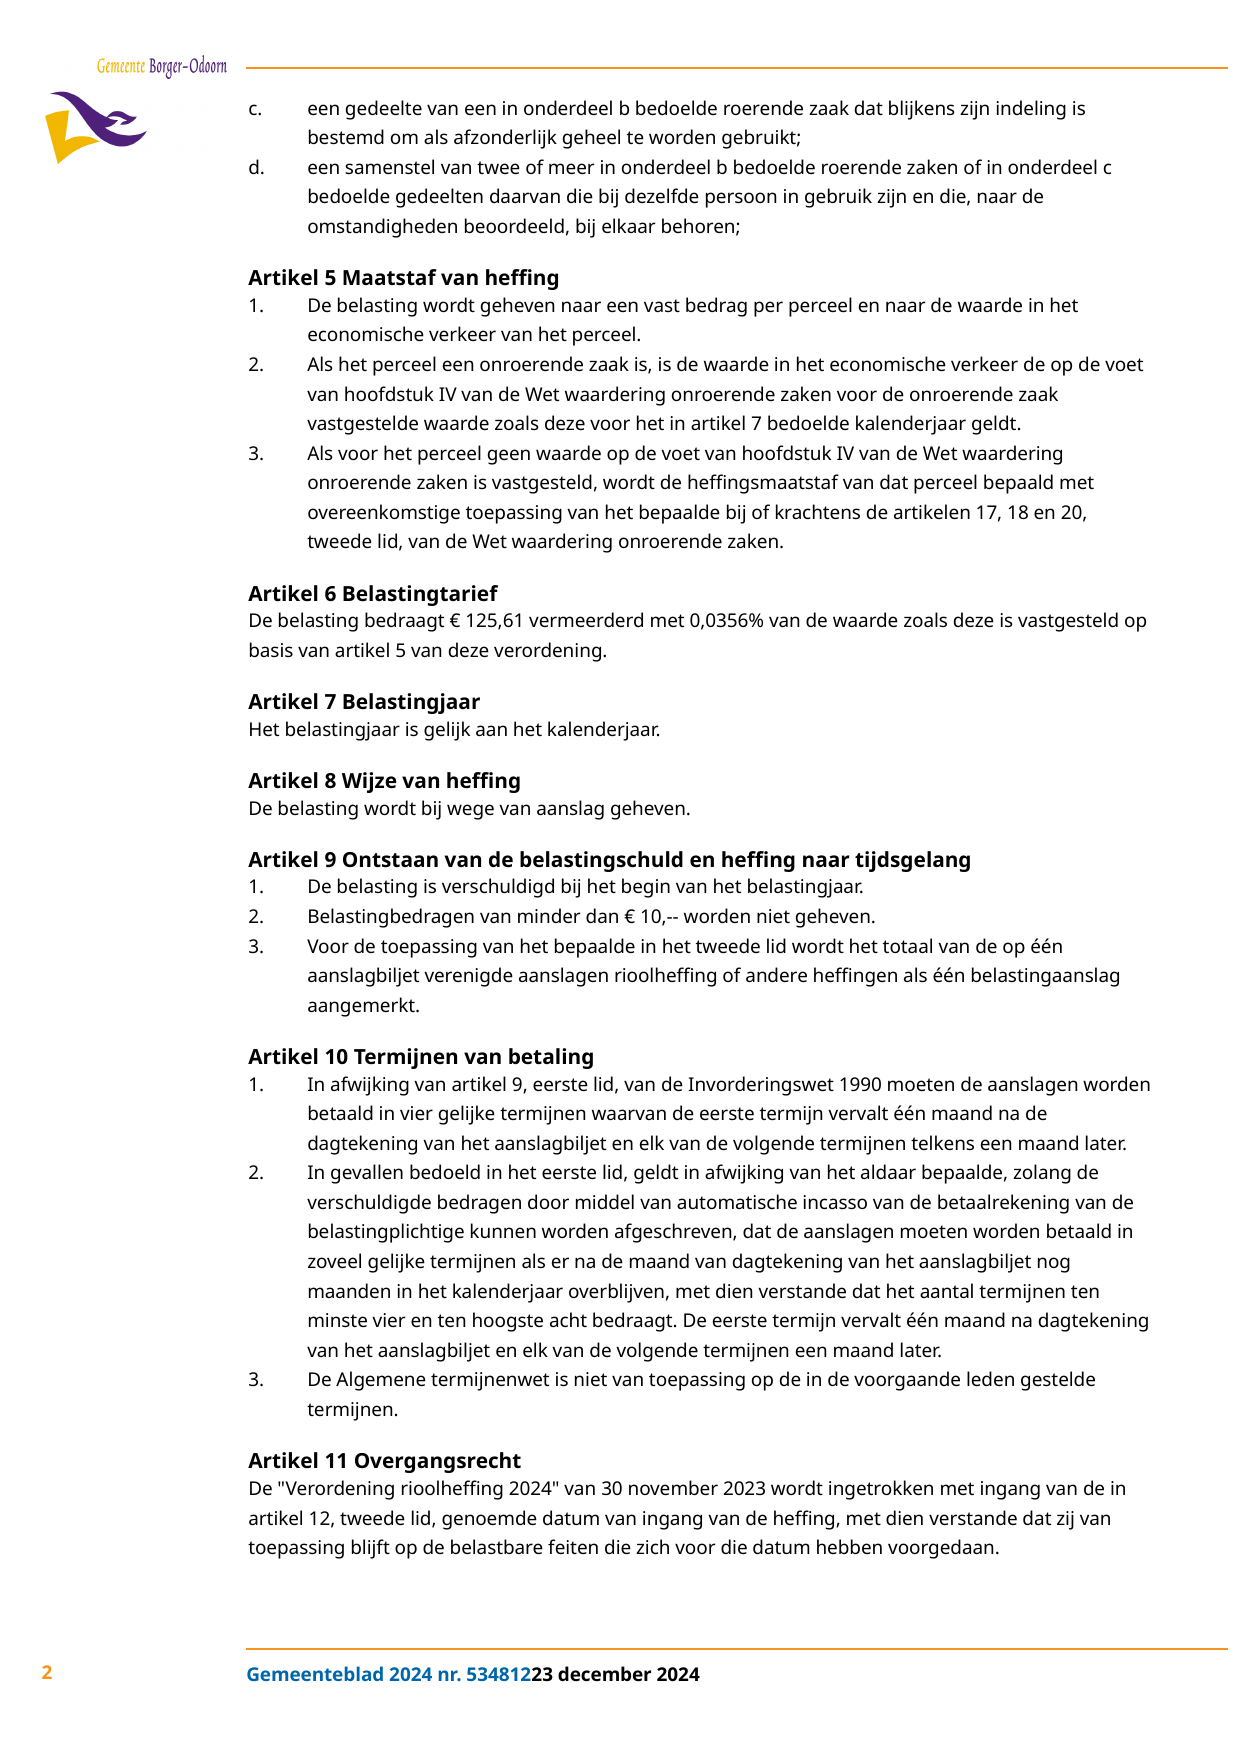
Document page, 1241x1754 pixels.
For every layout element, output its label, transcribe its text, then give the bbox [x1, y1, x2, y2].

list De Algemene termijnenwet is niet van toepassing op de in de voorgaande leden gestelde termijnen. [248, 1367, 1152, 1422]
list Als voor het perceel geen waarde op de voet van hoofdstuk IV van de Wet waardering onroerende zaken is vastgesteld, wordt de heffingsmaatstaf van dat perceel bepaald met overeenkomstige toepassing van het bepaalde bij of krachtens de artikelen 17, 18 en 20, tweede lid, van de Wet waardering onroerende zaken. [248, 440, 1152, 554]
list Belastingbedragen van minder dan € 10,-- worden niet geheven. [248, 903, 1152, 929]
text Artikel 5 Maatstaf van heffing [248, 263, 1152, 292]
picture [41, 47, 231, 172]
text Het belastingjaar is gelijk aan het kalenderjaar. [248, 716, 1152, 742]
list De belasting is verschuldigd bij het begin van het belastingjaar. [248, 874, 1152, 899]
text De belasting wordt bij wege van aanslag geheven. [248, 795, 1152, 821]
list De belasting wordt geheven naar een vast bedrag per perceel en naar de waarde in het economische verkeer van het perceel. [248, 292, 1152, 347]
text Artikel 8 Wijze van heffing [248, 766, 1152, 795]
text Artikel 7 Belastingjaar [248, 687, 1152, 716]
text Artikel 6 Belastingtarief [248, 579, 1152, 607]
list In gevallen bedoeld in het eerste lid, geldt in afwijking van het aldaar bepaalde, zolang de verschuldigde bedragen door middel van automatische incasso van de betaalrekening van de belastingplichtige kunnen worden afgeschreven, dat de aanslagen moeten worden betaald in zoveel gelijke termijnen als er na de maand van dagtekening van het aanslagbiljet nog maanden in het kalenderjaar overblijven, met dien verstande dat het aantal termijnen ten minste vier en ten hoogste acht bedraagt. De eerste termijn vervalt één maand na dagtekening van het aanslagbiljet en elk van de volgende termijnen een maand later. [248, 1159, 1152, 1363]
text De belasting bedraagt € 125,61 vermeerderd met 0,0356% van de waarde zoals deze is vastgesteld op basis van artikel 5 van deze verordening. [248, 607, 1152, 663]
text Artikel 10 Termijnen van betaling [248, 1042, 1152, 1071]
list In afwijking van artikel 9, eerste lid, van de Invorderingswet 1990 moeten de aanslagen worden betaald in vier gelijke termijnen waarvan de eerste termijn vervalt één maand na de dagtekening van het aanslagbiljet en elk van de volgende termijnen telkens een maand later. [248, 1071, 1152, 1156]
list een samenstel van twee of meer in onderdeel b bedoelde roerende zaken of in onderdeel c bedoelde gedeelten daarvan die bij dezelfde persoon in gebruik zijn en die, naar de omstandigheden beoordeeld, bij elkaar behoren; [248, 154, 1152, 239]
text De "Verordening rioolheffing 2024" van 30 november 2023 wordt ingetrokken met ingang van de in artikel 12, tweede lid, genoemde datum van ingang van de heffing, met dien verstande dat zij van toepassing blijft op de belastbare feiten die zich voor die datum hebben voorgedaan. [248, 1475, 1152, 1560]
text Artikel 9 Ontstaan van de belastingschuld en heffing naar tijdsgelang [248, 845, 1152, 874]
list Voor de toepassing van het bepaalde in het tweede lid wordt het totaal van de op één aanslagbiljet verenigde aanslagen rioolheffing of andere heffingen als één belastingaanslag aangemerkt. [248, 933, 1152, 1018]
list Als het perceel een onroerende zaak is, is de waarde in het economische verkeer de op de voet van hoofdstuk IV van de Wet waardering onroerende zaken voor de onroerende zaak vastgestelde waarde zoals deze voor het in artikel 7 bedoelde kalenderjaar geldt. [248, 351, 1152, 436]
list een gedeelte van een in onderdeel b bedoelde roerende zaak dat blijkens zijn indeling is bestemd om als afzonderlijk geheel te worden gebruikt; [248, 95, 1152, 150]
text Artikel 11 Overgangsrecht [248, 1447, 1152, 1475]
